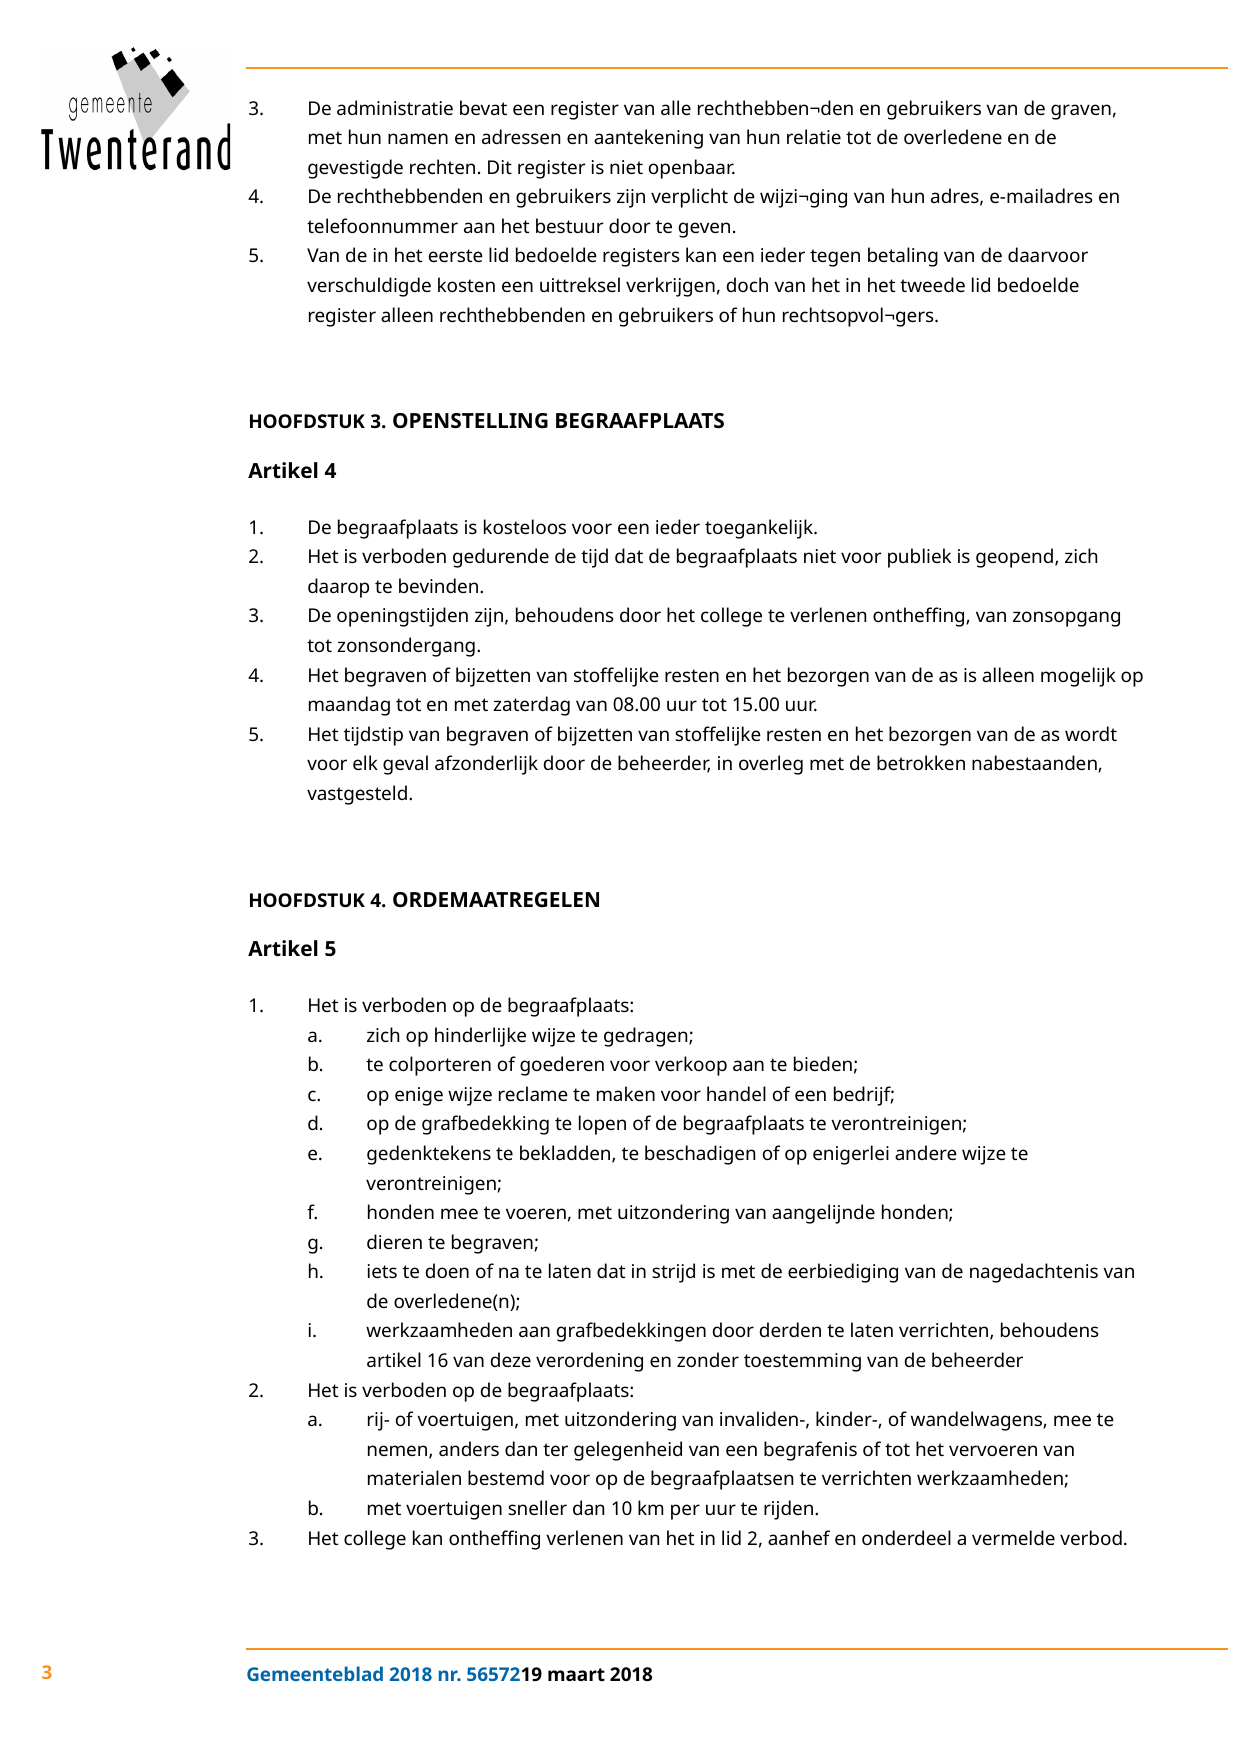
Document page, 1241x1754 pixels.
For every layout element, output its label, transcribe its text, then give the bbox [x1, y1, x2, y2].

list iets te doen of na te laten dat in strijd is met de eerbiediging van de nagedachtenis van de overledene(n); [307, 1258, 1152, 1314]
list Het tijdstip van begraven of bijzetten van stoffelijke resten en het bezorgen van de as wordt voor elk geval afzonderlijk door de beheerder, in overleg met de betrokken nabestaanden, vastgesteld. [248, 721, 1152, 806]
list gedenktekens te bekladden, te beschadigen of op enigerlei andere wijze te verontreinigen; [307, 1140, 1152, 1196]
list honden mee te voeren, met uitzondering van aangelijnde honden; [307, 1199, 1152, 1225]
list op enige wijze reclame te maken voor handel of een bedrijf; [307, 1081, 1152, 1107]
list met voertuigen sneller dan 10 km per uur te rijden. [307, 1495, 1152, 1521]
list Van de in het eerste lid bedoelde registers kan een ieder tegen betaling van de daarvoor verschuldigde kosten een uittreksel verkrijgen, doch van het in het tweede lid bedoelde register alleen rechthebbenden en gebruikers of hun rechtsopvol¬gers. [248, 243, 1152, 328]
list werkzaamheden aan grafbedekkingen door derden te laten verrichten, behoudens artikel 16 van deze verordening en zonder toestemming van de beheerder [307, 1318, 1152, 1373]
list De begraafplaats is kosteloos voor een ieder toegankelijk. [248, 514, 1152, 540]
picture [41, 47, 231, 172]
list Het is verboden op de begraafplaats: [248, 992, 1152, 1018]
list De rechthebbenden en gebruikers zijn verplicht de wijzi¬ging van hun adres, e-mailadres en telefoonnummer aan het bestuur door te geven. [248, 183, 1152, 239]
text HOOFDSTUK 4. ORDEMAATREGELEN [248, 885, 1152, 913]
list Het begraven of bijzetten van stoffelijke resten en het bezorgen van de as is alleen mogelijk op maandag tot en met zaterdag van 08.00 uur tot 15.00 uur. [248, 662, 1152, 717]
list rij- of voertuigen, met uitzondering van invaliden-, kinder-, of wandelwagens, mee te nemen, anders dan ter gelegenheid van een begrafenis of tot het vervoeren van materialen bestemd voor op de begraafplaatsen te verrichten werkzaamheden; [307, 1406, 1152, 1491]
list op de grafbedekking te lopen of de begraafplaats te verontreinigen; [307, 1111, 1152, 1136]
text Artikel 5 [248, 934, 1152, 963]
text Artikel 4 [248, 456, 1152, 484]
list dieren te begraven; [307, 1229, 1152, 1255]
list De administratie bevat een register van alle rechthebben¬den en gebruikers van de graven, met hun namen en adressen en aantekening van hun relatie tot de overledene en de gevestigde rechten. Dit register is niet openbaar. [248, 95, 1152, 180]
list te colporteren of goederen voor verkoop aan te bieden; [307, 1051, 1152, 1077]
text HOOFDSTUK 3. OPENSTELLING BEGRAAFPLAATS [248, 407, 1152, 435]
list Het college kan ontheffing verlenen van het in lid 2, aanhef en onderdeel a vermelde verbod. [248, 1525, 1152, 1551]
list Het is verboden gedurende de tijd dat de begraafplaats niet voor publiek is geopend, zich daarop te bevinden. [248, 543, 1152, 599]
list Het is verboden op de begraafplaats: [248, 1377, 1152, 1403]
list De openingstijden zijn, behoudens door het college te verlenen ontheffing, van zonsopgang tot zonsondergang. [248, 603, 1152, 658]
list zich op hinderlijke wijze te gedragen; [307, 1022, 1152, 1048]
